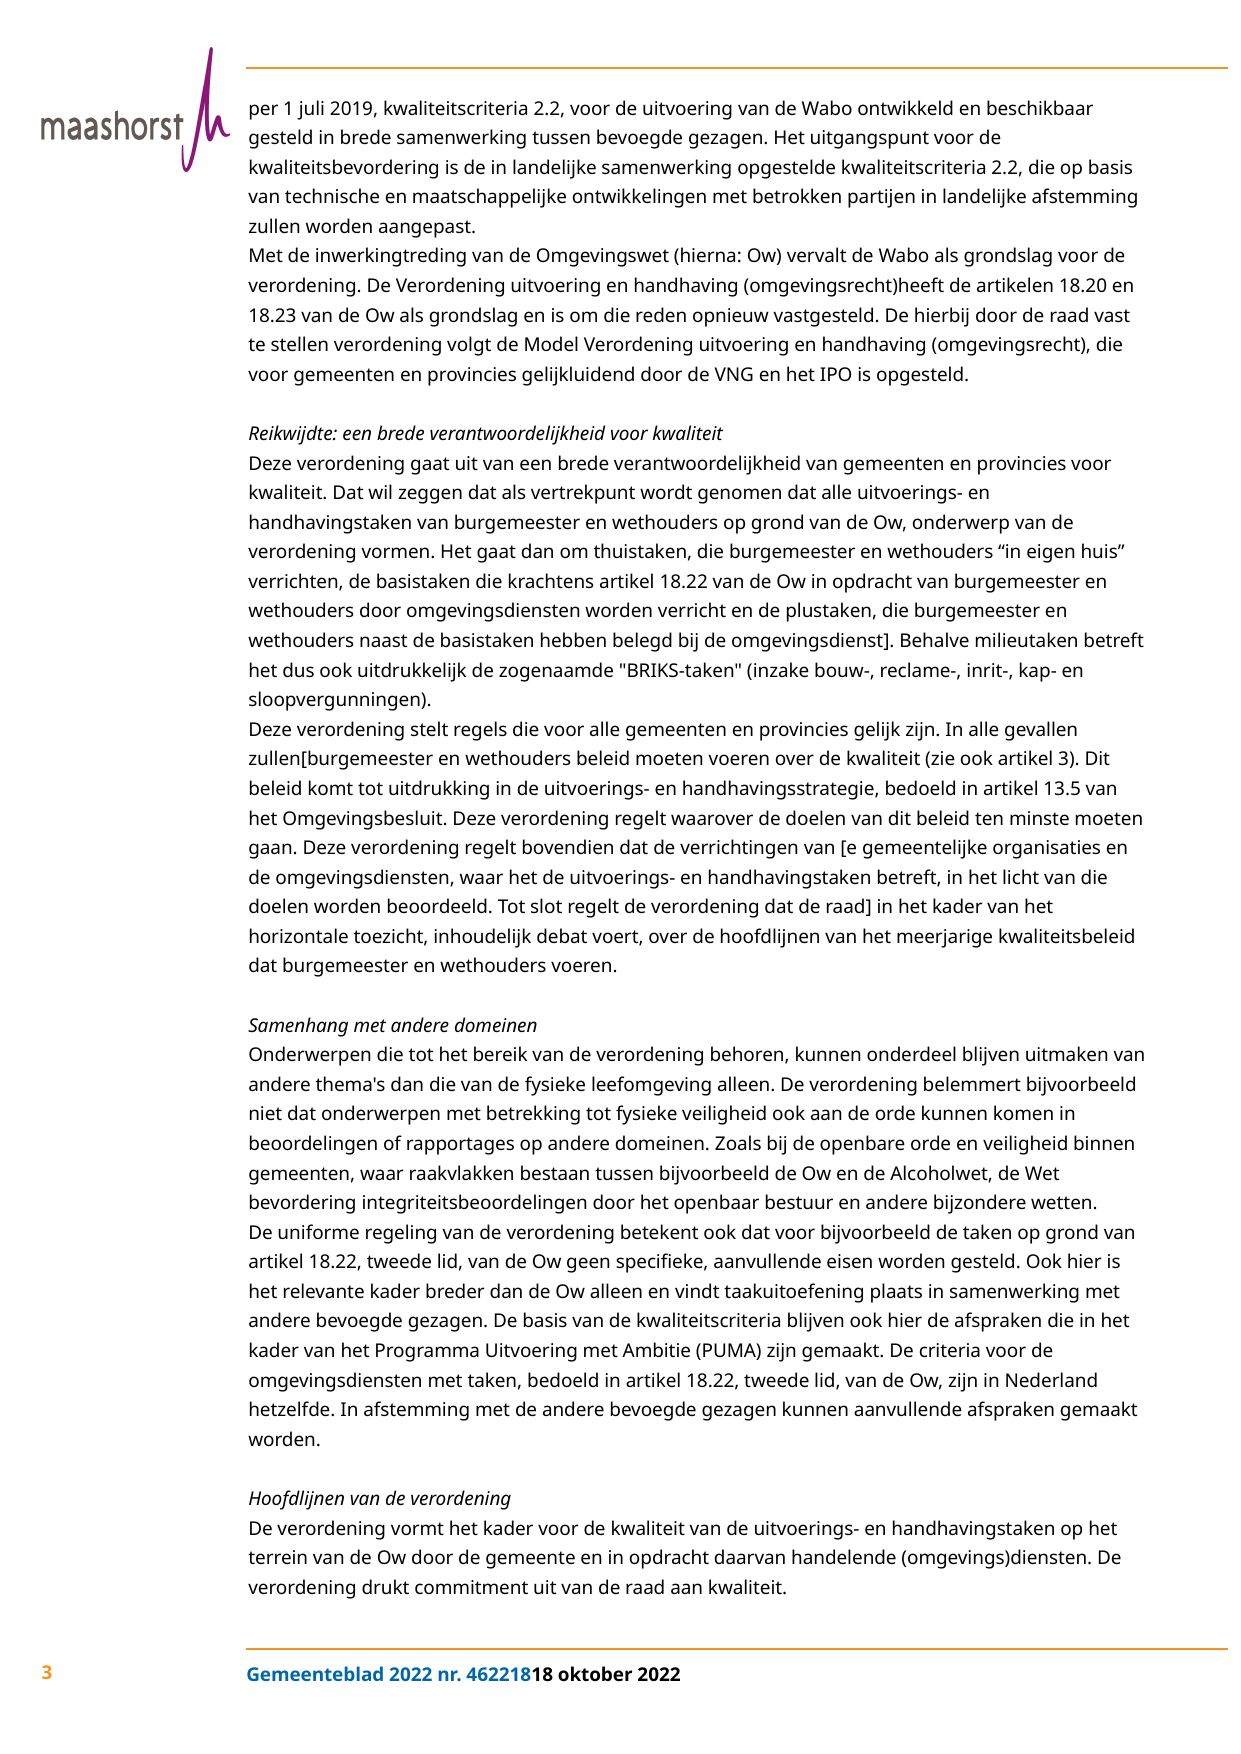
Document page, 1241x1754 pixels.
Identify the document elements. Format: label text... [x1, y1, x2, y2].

text Deze verordening stelt regels die voor alle gemeenten en provincies gelijk zijn. In alle gevallen zullen[burgemeester en wethouders beleid moeten voeren over de kwaliteit (zie ook artikel 3). Dit beleid komt tot uitdrukking in de uitvoerings- en handhavingsstrategie, bedoeld in artikel 13.5 van het Omgevingsbesluit. Deze verordening regelt waarover de doelen van dit beleid ten minste moeten gaan. Deze verordening regelt bovendien dat de verrichtingen van [e gemeentelijke organisaties en de omgevingsdiensten, waar het de uitvoerings- en handhavingstaken betreft, in het licht van die doelen worden beoordeeld. Tot slot regelt de verordening dat de raad] in het kader van het horizontale toezicht, inhoudelijk debat voert, over de hoofdlijnen van het meerjarige kwaliteitsbeleid dat burgemeester en wethouders voeren. [248, 716, 1152, 978]
text per 1 juli 2019, kwaliteitscriteria 2.2, voor de uitvoering van de Wabo ontwikkeld en beschikbaar gesteld in brede samenwerking tussen bevoegde gezagen. Het uitgangspunt voor de kwaliteitsbevordering is de in landelijke samenwerking opgestelde kwaliteitscriteria 2.2, die op basis van technische en maatschappelijke ontwikkelingen met betrokken partijen in landelijke afstemming zullen worden aangepast. [248, 95, 1152, 239]
text De verordening vormt het kader voor de kwaliteit van de uitvoerings- en handhavingstaken op het terrein van de Ow door de gemeente en in opdracht daarvan handelende (omgevings)diensten. De verordening drukt commitment uit van de raad aan kwaliteit. [248, 1515, 1152, 1600]
text Deze verordening gaat uit van een brede verantwoordelijkheid van gemeenten en provincies voor kwaliteit. Dat wil zeggen dat als vertrekpunt wordt genomen dat alle uitvoerings- en handhavingstaken van burgemeester en wethouders op grond van de Ow, onderwerp van de verordening vormen. Het gaat dan om thuistaken, die burgemeester en wethouders “in eigen huis” verrichten, de basistaken die krachtens artikel 18.22 van de Ow in opdracht van burgemeester en wethouders door omgevingsdiensten worden verricht en de plustaken, die burgemeester en wethouders naast de basistaken hebben belegd bij de omgevingsdienst]. Behalve milieutaken betreft het dus ook uitdrukkelijk de zogenaamde "BRIKS-taken" (inzake bouw-, reclame-, inrit-, kap- en sloopvergunningen). [248, 450, 1152, 712]
text Onderwerpen die tot het bereik van de verordening behoren, kunnen onderdeel blijven uitmaken van andere thema's dan die van de fysieke leefomgeving alleen. De verordening belemmert bijvoorbeeld niet dat onderwerpen met betrekking tot fysieke veiligheid ook aan de orde kunnen komen in beoordelingen of rapportages op andere domeinen. Zoals bij de openbare orde en veiligheid binnen gemeenten, waar raakvlakken bestaan tussen bijvoorbeeld de Ow en de Alcoholwet, de Wet bevordering integriteitsbeoordelingen door het openbaar bestuur en andere bijzondere wetten. [248, 1041, 1152, 1215]
picture [41, 47, 231, 172]
text Reikwijdte: een brede verantwoordelijkheid voor kwaliteit [248, 420, 1152, 446]
text Hoofdlijnen van de verordening [248, 1485, 1152, 1511]
text De uniforme regeling van de verordening betekent ook dat voor bijvoorbeeld de taken op grond van artikel 18.22, tweede lid, van de Ow geen specifieke, aanvullende eisen worden gesteld. Ook hier is het relevante kader breder dan de Ow alleen en vindt taakuitoefening plaats in samenwerking met andere bevoegde gezagen. De basis van de kwaliteitscriteria blijven ook hier de afspraken die in het kader van het Programma Uitvoering met Ambitie (PUMA) zijn gemaakt. De criteria voor de omgevingsdiensten met taken, bedoeld in artikel 18.22, tweede lid, van de Ow, zijn in Nederland hetzelfde. In afstemming met de andere bevoegde gezagen kunnen aanvullende afspraken gemaakt worden. [248, 1219, 1152, 1452]
text Samenhang met andere domeinen [248, 1012, 1152, 1038]
text Met de inwerkingtreding van de Omgevingswet (hierna: Ow) vervalt de Wabo als grondslag voor de verordening. De Verordening uitvoering en handhaving (omgevingsrecht)heeft de artikelen 18.20 en 18.23 van de Ow als grondslag en is om die reden opnieuw vastgesteld. De hierbij door de raad vast te stellen verordening volgt de Model Verordening uitvoering en handhaving (omgevingsrecht), die voor gemeenten en provincies gelijkluidend door de VNG en het IPO is opgesteld. [248, 243, 1152, 387]
